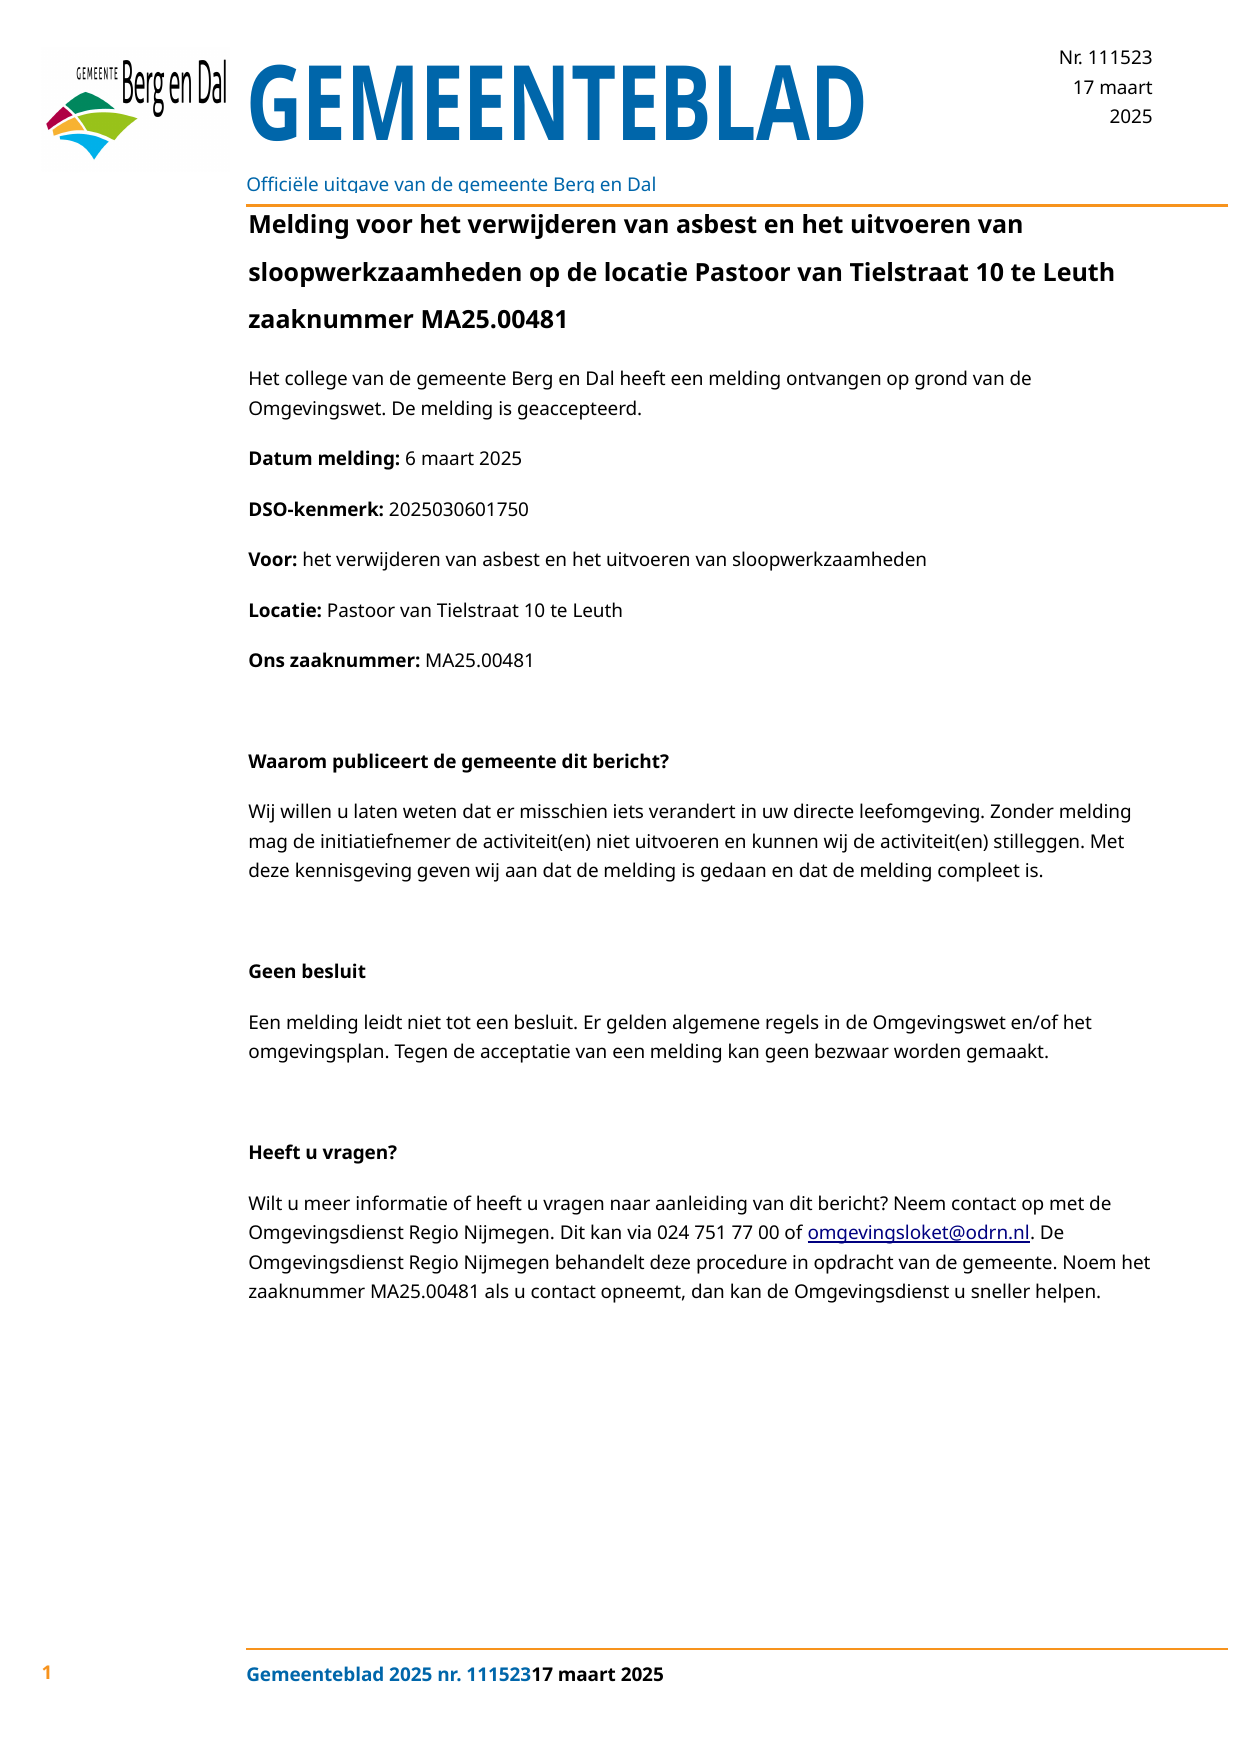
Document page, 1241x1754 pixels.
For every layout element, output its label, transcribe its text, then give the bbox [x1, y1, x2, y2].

text Voor: het verwijderen van asbest en het uitvoeren van sloopwerkzaamheden [248, 546, 1152, 572]
text Wilt u meer informatie of heeft u vragen naar aanleiding van dit bericht? Neem contact op met de Omgevingsdienst Regio Nijmegen. Dit kan via 024 751 77 00 of omgevingsloket@odrn.nl. De Omgevingsdienst Regio Nijmegen behandelt deze procedure in opdracht van de gemeente. Noem het zaaknummer MA25.00481 als u contact opneemt, dan kan de Omgevingsdienst u sneller helpen. [248, 1190, 1152, 1304]
text Waarom publiceert de gemeente dit bericht? [248, 748, 1152, 774]
text Ons zaaknummer: MA25.00481 [248, 647, 1152, 673]
text Datum melding: 6 maart 2025 [248, 446, 1152, 471]
text Locatie: Pastoor van Tielstraat 10 te Leuth [248, 597, 1152, 622]
text DSO-kenmerk: 2025030601750 [248, 496, 1152, 522]
text Het college van de gemeente Berg en Dal heeft een melding ontvangen op grond van de Omgevingswet. De melding is geaccepteerd. [248, 366, 1152, 421]
text Heeft u vragen? [248, 1139, 1152, 1165]
text Geen besluit [248, 958, 1152, 984]
text Een melding leidt niet tot een besluit. Er gelden algemene regels in de Omgevingswet en/of het omgevingsplan. Tegen de acceptatie van een melding kan geen bezwaar worden gemaakt. [248, 1009, 1152, 1064]
text Wij willen u laten weten dat er misschien iets verandert in uw directe leefomgeving. Zonder melding mag de initiatiefnemer de activiteit(en) niet uitvoeren en kunnen wij de activiteit(en) stilleggen. Met deze kennisgeving geven wij aan dat de melding is gedaan en dat de melding compleet is. [248, 798, 1152, 883]
picture [41, 47, 231, 172]
text Melding voor het verwijderen van asbest en het uitvoeren van sloopwerkzaamheden op de locatie Pastoor van Tielstraat 10 te Leuth zaaknummer MA25.00481 [248, 207, 1152, 336]
